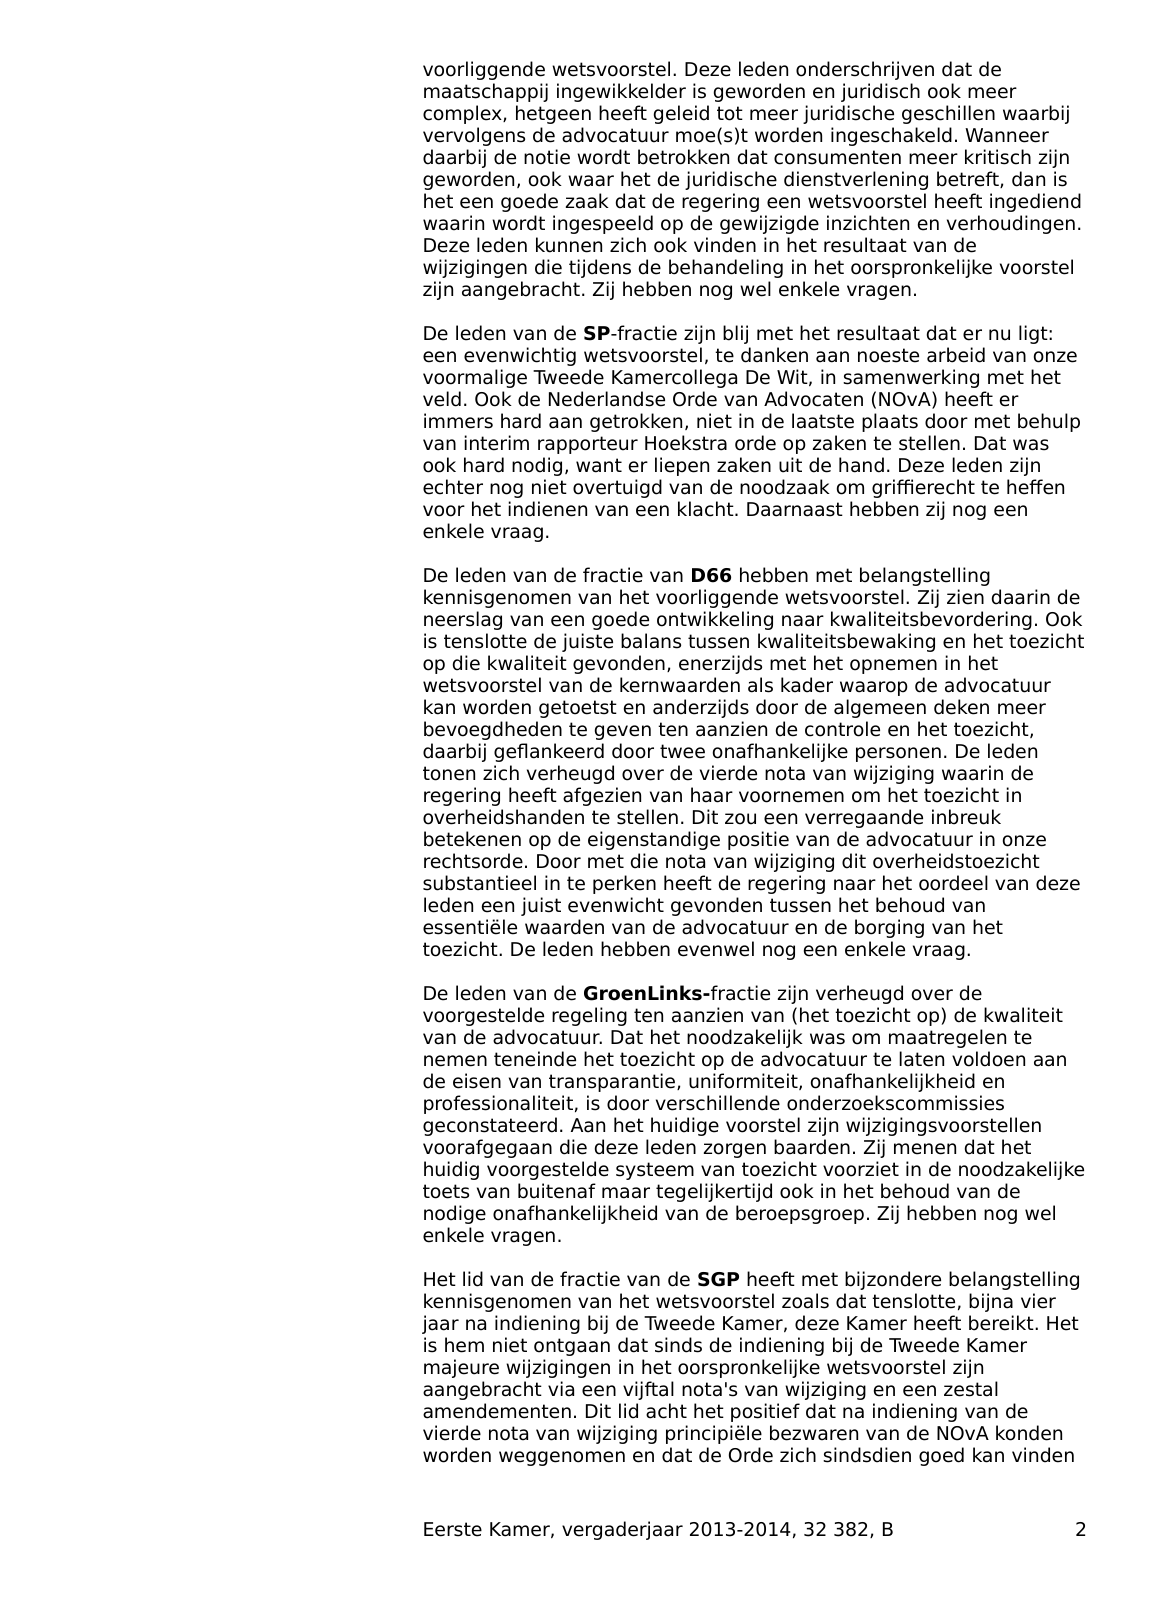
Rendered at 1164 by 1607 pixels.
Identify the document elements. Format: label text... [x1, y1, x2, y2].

text voorliggende wetsvoorstel. Deze leden onderschrijven dat de maatschappij ingewikkelder is geworden en juridisch ook meer complex, hetgeen heeft geleid tot meer juridische geschillen waarbij vervolgens de advocatuur moe(s)t worden ingeschakeld. Wanneer daarbij de notie wordt betrokken dat consumenten meer kritisch zijn geworden, ook waar het de juridische dienstverlening betreft, dan is het een goede zaak dat de regering een wetsvoorstel heeft ingediend waarin wordt ingespeeld op de gewijzigde inzichten en verhoudingen. Deze leden kunnen zich ook vinden in het resultaat van de wijzigingen die tijdens de behandeling in het oorspronkelijke voorstel zijn aangebracht. Zij hebben nog wel enkele vragen. [422, 59, 1087, 301]
text De leden van de SP-fractie zijn blij met het resultaat dat er nu ligt: een evenwichtig wetsvoorstel, te danken aan noeste arbeid van onze voormalige Tweede Kamercollega De Wit, in samenwerking met het veld. Ook de Nederlandse Orde van Advocaten (NOvA) heeft er immers hard aan getrokken, niet in de laatste plaats door met behulp van interim rapporteur Hoekstra orde op zaken te stellen. Dat was ook hard nodig, want er liepen zaken uit de hand. Deze leden zijn echter nog niet overtuigd van de noodzaak om griffierecht te heffen voor het indienen van een klacht. Daarnaast hebben zij nog een enkele vraag. [422, 323, 1087, 543]
text De leden van de GroenLinks-fractie zijn verheugd over de voorgestelde regeling ten aanzien van (het toezicht op) de kwaliteit van de advocatuur. Dat het noodzakelijk was om maatregelen te nemen teneinde het toezicht op de advocatuur te laten voldoen aan de eisen van transparantie, uniformiteit, onafhankelijkheid en professionaliteit, is door verschillende onderzoekscommissies geconstateerd. Aan het huidige voorstel zijn wijzigingsvoorstellen voorafgegaan die deze leden zorgen baarden. Zij menen dat het huidig voorgestelde systeem van toezicht voorziet in de noodzakelijke toets van buitenaf maar tegelijkertijd ook in het behoud van de nodige onafhankelijkheid van de beroepsgroep. Zij hebben nog wel enkele vragen. [422, 983, 1087, 1247]
text De leden van de fractie van D66 hebben met belangstelling kennisgenomen van het voorliggende wetsvoorstel. Zij zien daarin de neerslag van een goede ontwikkeling naar kwaliteitsbevordering. Ook is tenslotte de juiste balans tussen kwaliteitsbewaking en het toezicht op die kwaliteit gevonden, enerzijds met het opnemen in het wetsvoorstel van de kernwaarden als kader waarop de advocatuur kan worden getoetst en anderzijds door de algemeen deken meer bevoegdheden te geven ten aanzien de controle en het toezicht, daarbij geflankeerd door twee onafhankelijke personen. De leden tonen zich verheugd over de vierde nota van wijziging waarin de regering heeft afgezien van haar voornemen om het toezicht in overheidshanden te stellen. Dit zou een verregaande inbreuk betekenen op de eigenstandige positie van de advocatuur in onze rechtsorde. Door met die nota van wijziging dit overheidstoezicht substantieel in te perken heeft de regering naar het oordeel van deze leden een juist evenwicht gevonden tussen het behoud van essentiële waarden van de advocatuur en de borging van het toezicht. De leden hebben evenwel nog een enkele vraag. [422, 565, 1087, 961]
text Het lid van de fractie van de SGP heeft met bijzondere belangstelling kennisgenomen van het wetsvoorstel zoals dat tenslotte, bijna vier jaar na indiening bij de Tweede Kamer, deze Kamer heeft bereikt. Het is hem niet ontgaan dat sinds de indiening bij de Tweede Kamer majeure wijzigingen in het oorspronkelijke wetsvoorstel zijn aangebracht via een vijftal nota's van wijziging en een zestal amendementen. Dit lid acht het positief dat na indiening van de vierde nota van wijziging principiële bezwaren van de NOvA konden worden weggenomen en dat de Orde zich sindsdien goed kan vinden [422, 1269, 1087, 1467]
